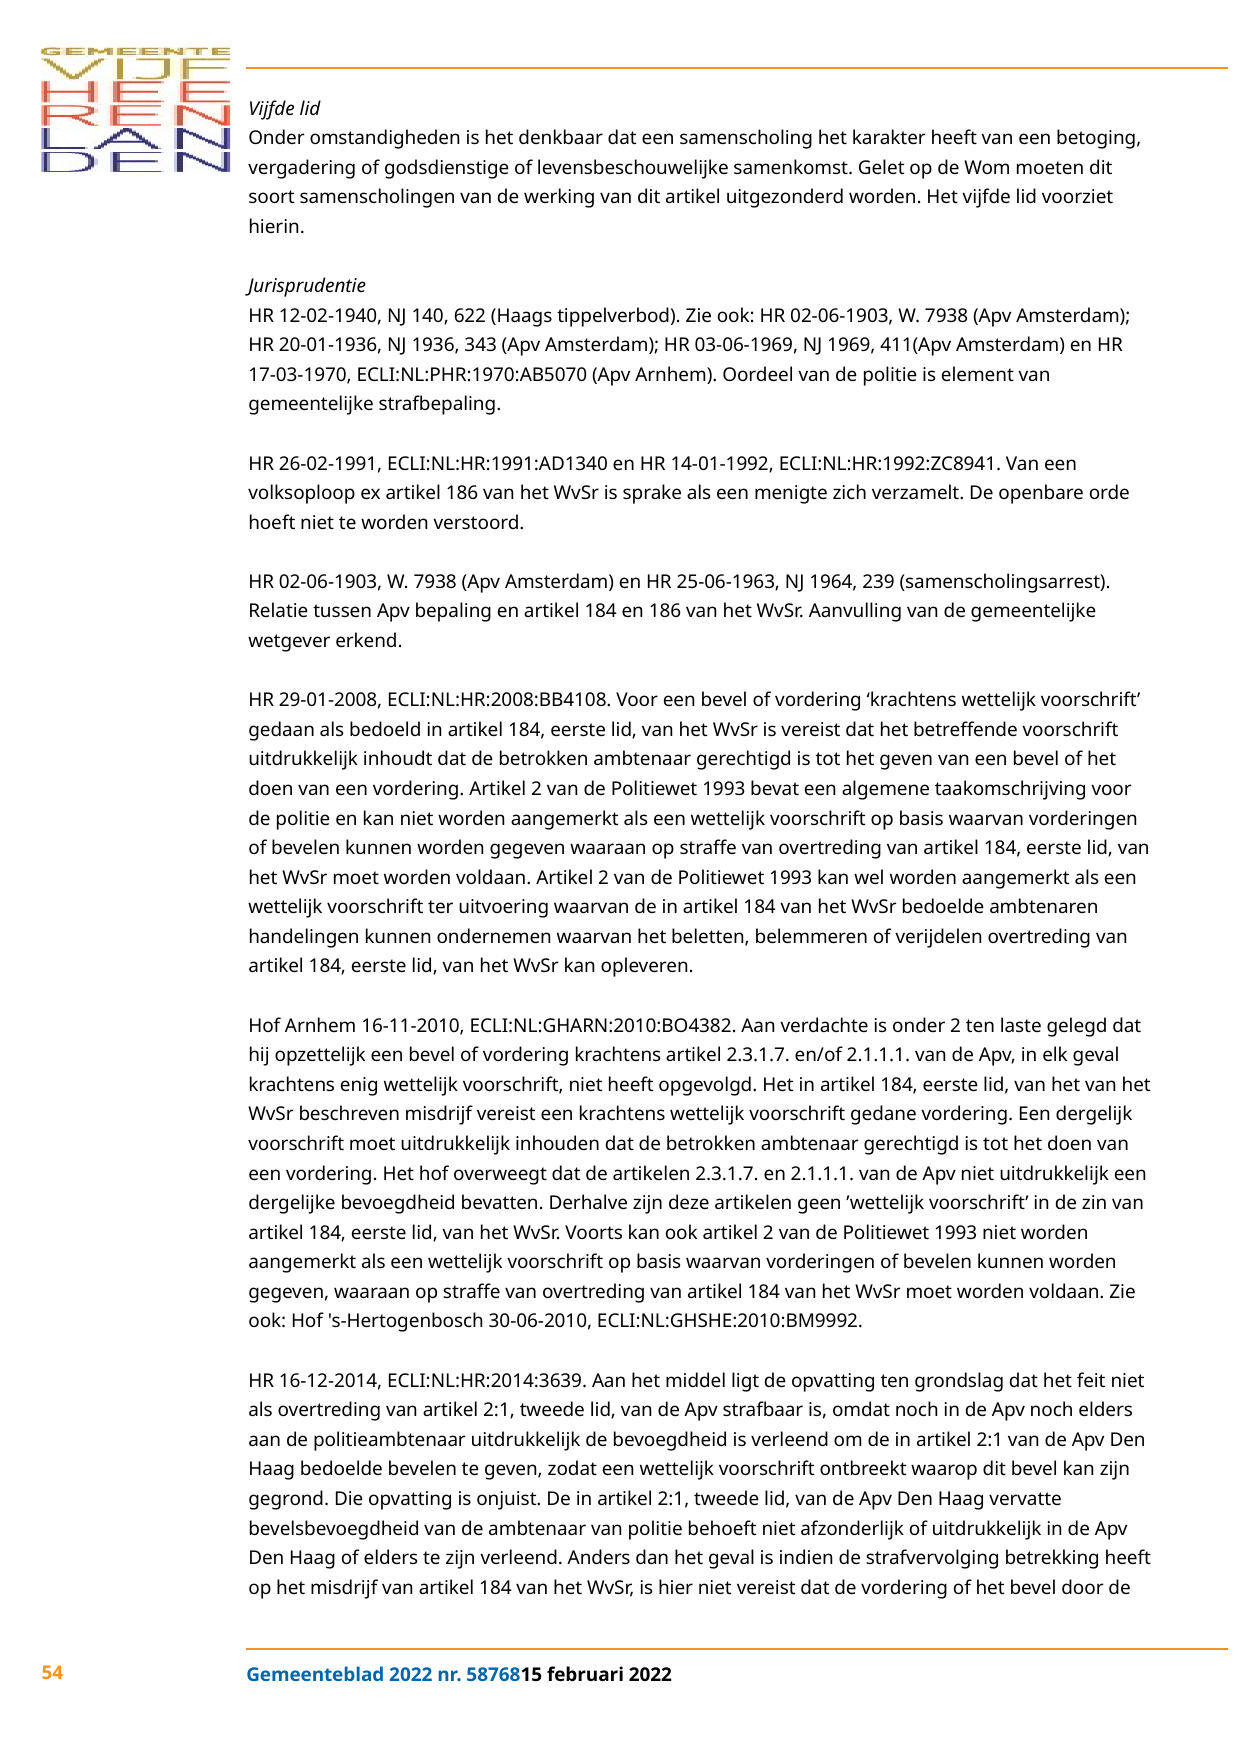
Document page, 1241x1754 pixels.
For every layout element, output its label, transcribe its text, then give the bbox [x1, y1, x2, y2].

text HR 26-02-1991, ECLI:NL:HR:1991:AD1340 en HR 14-01-1992, ECLI:NL:HR:1992:ZC8941. Van een volksoploop ex artikel 186 van het WvSr is sprake als een menigte zich verzamelt. De openbare orde hoeft niet te worden verstoord. [248, 450, 1152, 535]
text HR 02-06-1903, W. 7938 (Apv Amsterdam) en HR 25-06-1963, NJ 1964, 239 (samenscholingsarrest). Relatie tussen Apv bepaling en artikel 184 en 186 van het WvSr. Aanvulling van de gemeentelijke wetgever erkend. [248, 568, 1152, 653]
text Vijfde lid [248, 95, 1152, 121]
text Hof Arnhem 16-11-2010, ECLI:NL:GHARN:2010:BO4382. Aan verdachte is onder 2 ten laste gelegd dat hij opzettelijk een bevel of vordering krachtens artikel 2.3.1.7. en/of 2.1.1.1. van de Apv, in elk geval krachtens enig wettelijk voorschrift, niet heeft opgevolgd. Het in artikel 184, eerste lid, van het van het WvSr beschreven misdrijf vereist een krachtens wettelijk voorschrift gedane vordering. Een dergelijk voorschrift moet uitdrukkelijk inhouden dat de betrokken ambtenaar gerechtigd is tot het doen van een vordering. Het hof overweegt dat de artikelen 2.3.1.7. en 2.1.1.1. van de Apv niet uitdrukkelijk een dergelijke bevoegdheid bevatten. Derhalve zijn deze artikelen geen ’wettelijk voorschrift’ in de zin van artikel 184, eerste lid, van het WvSr. Voorts kan ook artikel 2 van de Politiewet 1993 niet worden aangemerkt als een wettelijk voorschrift op basis waarvan vorderingen of bevelen kunnen worden gegeven, waaraan op straffe van overtreding van artikel 184 van het WvSr moet worden voldaan. Zie ook: Hof 's-Hertogenbosch 30-06-2010, ECLI:NL:GHSHE:2010:BM9992. [248, 1012, 1152, 1333]
picture [41, 47, 231, 172]
text HR 29-01-2008, ECLI:NL:HR:2008:BB4108. Voor een bevel of vordering ‘krachtens wettelijk voorschrift’ gedaan als bedoeld in artikel 184, eerste lid, van het WvSr is vereist dat het betreffende voorschrift uitdrukkelijk inhoudt dat de betrokken ambtenaar gerechtigd is tot het geven van een bevel of het doen van een vordering. Artikel 2 van de Politiewet 1993 bevat een algemene taakomschrijving voor de politie en kan niet worden aangemerkt als een wettelijk voorschrift op basis waarvan vorderingen of bevelen kunnen worden gegeven waaraan op straffe van overtreding van artikel 184, eerste lid, van het WvSr moet worden voldaan. Artikel 2 van de Politiewet 1993 kan wel worden aangemerkt als een wettelijk voorschrift ter uitvoering waarvan de in artikel 184 van het WvSr bedoelde ambtenaren handelingen kunnen ondernemen waarvan het beletten, belemmeren of verijdelen overtreding van artikel 184, eerste lid, van het WvSr kan opleveren. [248, 686, 1152, 978]
text HR 12-02-1940, NJ 140, 622 (Haags tippelverbod). Zie ook: HR 02-06-1903, W. 7938 (Apv Amsterdam); HR 20-01-1936, NJ 1936, 343 (Apv Amsterdam); HR 03-06-1969, NJ 1969, 411(Apv Amsterdam) en HR 17-03-1970, ECLI:NL:PHR:1970:AB5070 (Apv Arnhem). Oordeel van de politie is element van gemeentelijke strafbepaling. [248, 302, 1152, 416]
text Jurisprudentie [248, 272, 1152, 298]
text Onder omstandigheden is het denkbaar dat een samenscholing het karakter heeft van een betoging, vergadering of godsdienstige of levensbeschouwelijke samenkomst. Gelet op de Wom moeten dit soort samenscholingen van de werking van dit artikel uitgezonderd worden. Het vijfde lid voorziet hierin. [248, 124, 1152, 239]
text HR 16-12-2014, ECLI:NL:HR:2014:3639. Aan het middel ligt de opvatting ten grondslag dat het feit niet als overtreding van artikel 2:1, tweede lid, van de Apv strafbaar is, omdat noch in de Apv noch elders aan de politieambtenaar uitdrukkelijk de bevoegdheid is verleend om de in artikel 2:1 van de Apv Den Haag bedoelde bevelen te geven, zodat een wettelijk voorschrift ontbreekt waarop dit bevel kan zijn gegrond. Die opvatting is onjuist. De in artikel 2:1, tweede lid, van de Apv Den Haag vervatte bevelsbevoegdheid van de ambtenaar van politie behoeft niet afzonderlijk of uitdrukkelijk in de Apv Den Haag of elders te zijn verleend. Anders dan het geval is indien de strafvervolging betrekking heeft op het misdrijf van artikel 184 van het WvSr, is hier niet vereist dat de vordering of het bevel door de [248, 1367, 1152, 1600]
